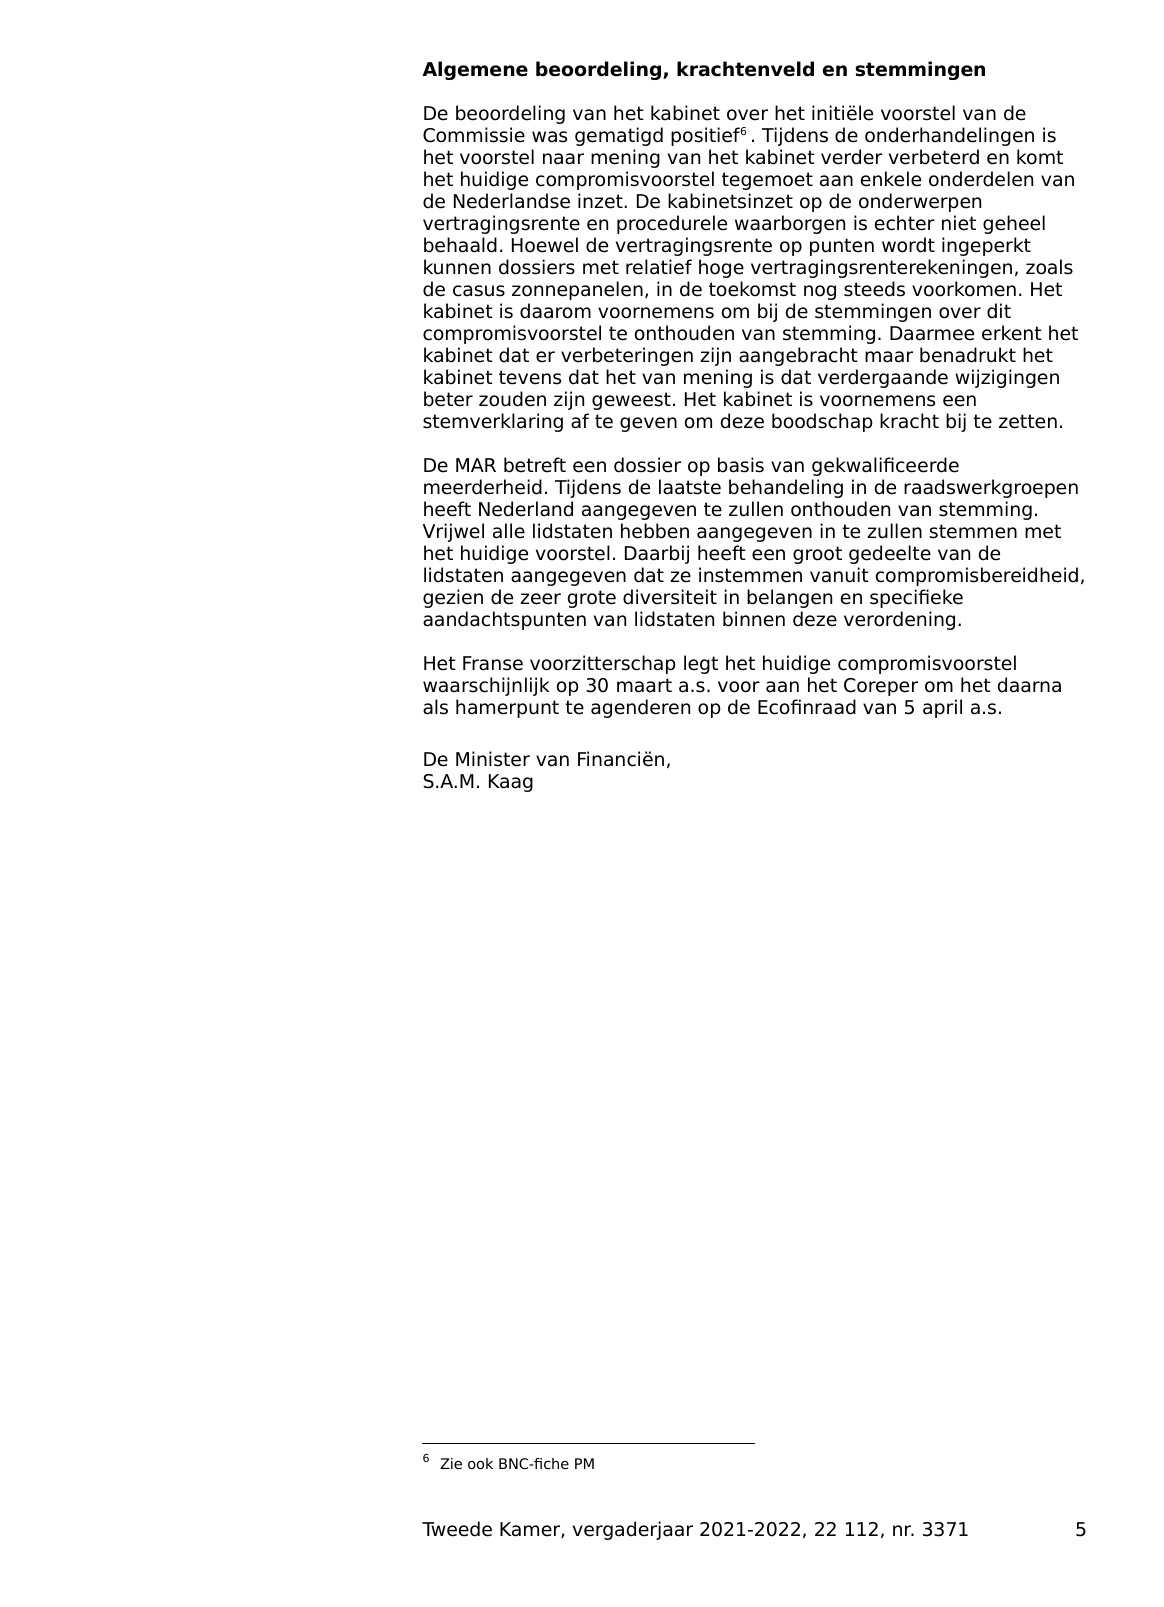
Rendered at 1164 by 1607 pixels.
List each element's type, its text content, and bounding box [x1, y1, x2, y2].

text Het Franse voorzitterschap legt het huidige compromisvoorstel waarschijnlijk op 30 maart a.s. voor aan het Coreper om het daarna als hamerpunt te agenderen op de Ecofinraad van 5 april a.s. [422, 653, 1087, 719]
text De MAR betreft een dossier op basis van gekwalificeerde meerderheid. Tijdens de laatste behandeling in de raadswerkgroepen heeft Nederland aangegeven te zullen onthouden van stemming. Vrijwel alle lidstaten hebben aangegeven in te zullen stemmen met het huidige voorstel. Daarbij heeft een groot gedeelte van de lidstaten aangegeven dat ze instemmen vanuit compromisbereidheid, gezien de zeer grote diversiteit in belangen en specifieke aandachtspunten van lidstaten binnen deze verordening. [422, 455, 1087, 631]
text De Minister van Financiën, S.A.M. Kaag [422, 749, 1087, 793]
text Zie ook BNC-fiche PM [422, 1452, 1087, 1474]
subtitle Algemene beoordeling, krachtenveld en stemmingen [422, 59, 1087, 81]
text De beoordeling van het kabinet over het initiële voorstel van de Commissie was gematigd positief. Tijdens de onderhandelingen is het voorstel naar mening van het kabinet verder verbeterd en komt het huidige compromisvoorstel tegemoet aan enkele onderdelen van de Nederlandse inzet. De kabinetsinzet op de onderwerpen vertragingsrente en procedurele waarborgen is echter niet geheel behaald. Hoewel de vertragingsrente op punten wordt ingeperkt kunnen dossiers met relatief hoge vertragingsrenterekeningen, zoals de casus zonnepanelen, in de toekomst nog steeds voorkomen. Het kabinet is daarom voornemens om bij de stemmingen over dit compromisvoorstel te onthouden van stemming. Daarmee erkent het kabinet dat er verbeteringen zijn aangebracht maar benadrukt het kabinet tevens dat het van mening is dat verdergaande wijzigingen beter zouden zijn geweest. Het kabinet is voornemens een stemverklaring af te geven om deze boodschap kracht bij te zetten. [422, 103, 1087, 433]
